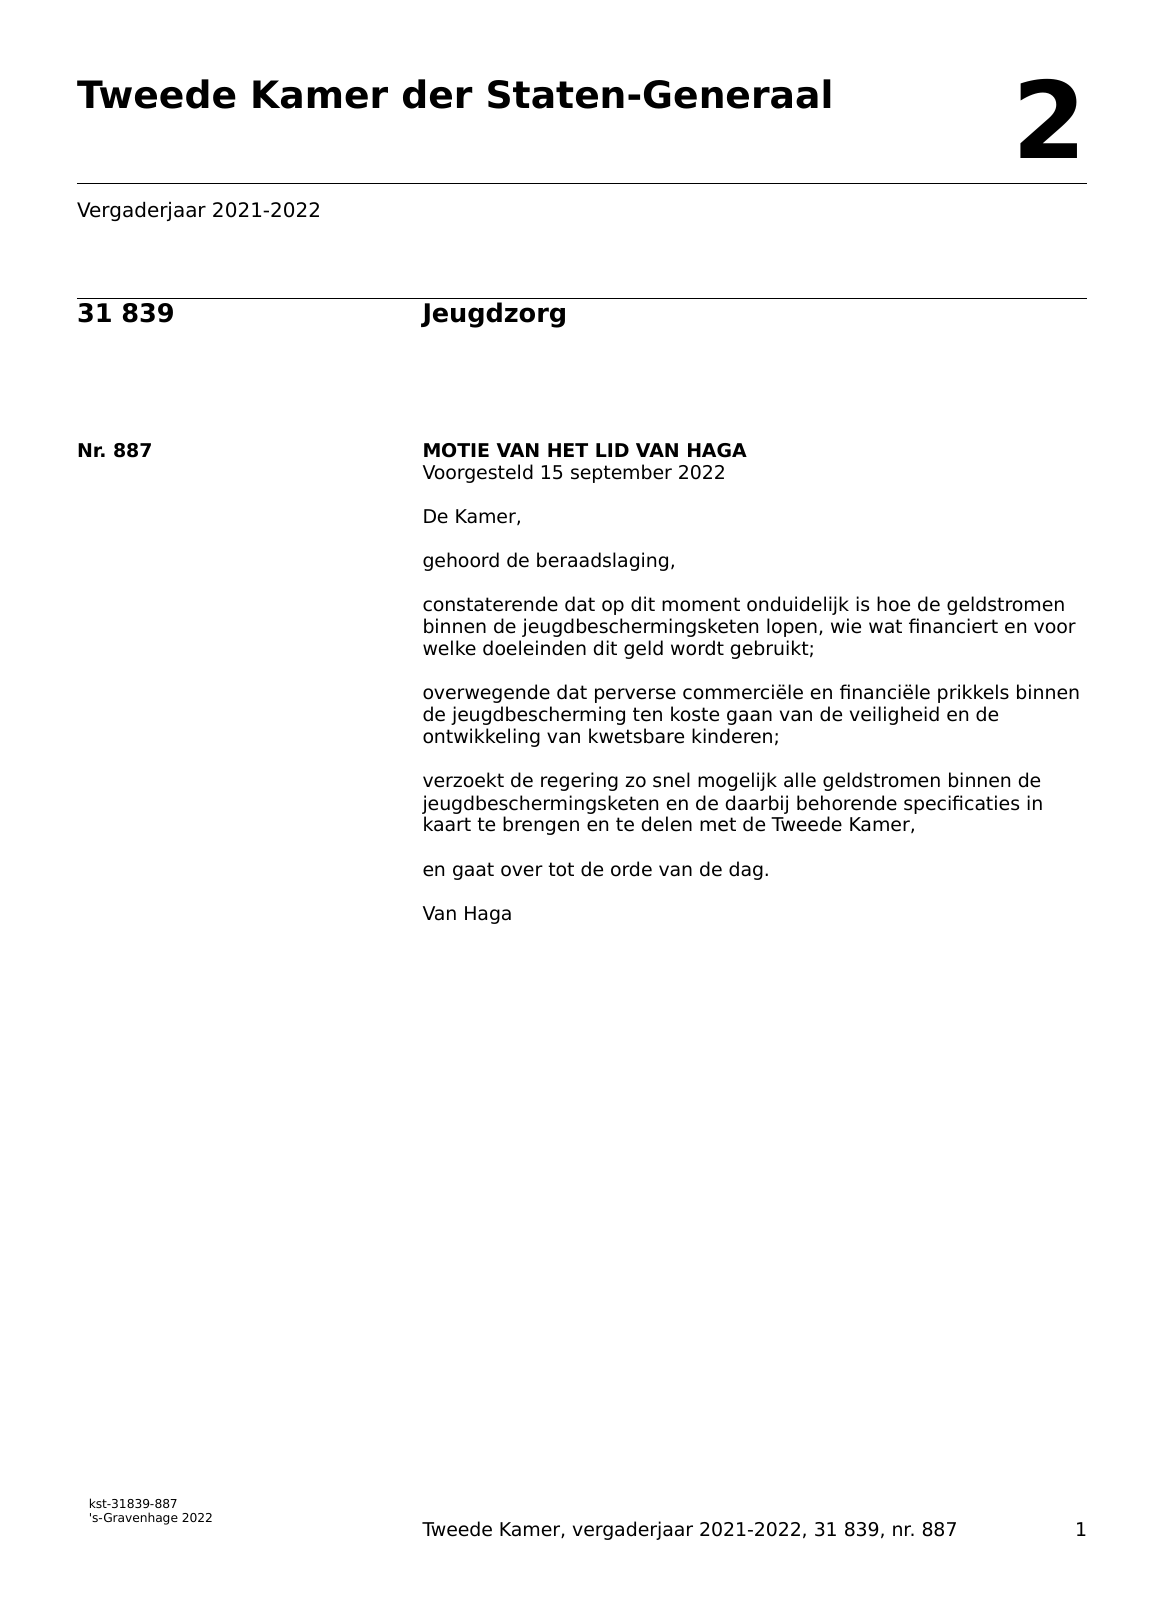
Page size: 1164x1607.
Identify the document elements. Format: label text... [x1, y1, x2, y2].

table_cell Vergaderjaar 2021-2022 [77, 184, 1087, 298]
text Van Haga [422, 903, 1087, 925]
text overwegende dat perverse commerciële en financiële prikkels binnen de jeugdbescherming ten koste gaan van de veiligheid en de ontwikkeling van kwetsbare kinderen; [422, 682, 1087, 748]
text kst-31839-887 [88, 1497, 323, 1511]
subtitle 31 839 Jeugdzorg [77, 299, 1087, 329]
table_header Tweede Kamer der Staten-Generaal [77, 59, 886, 183]
subtitle Nr. 887 MOTIE VAN HET LID VAN HAGA [77, 440, 1087, 462]
table_header 2 [886, 59, 1087, 183]
text Voorgesteld 15 september 2022 [422, 462, 1087, 484]
text 's-Gravenhage 2022 [88, 1511, 323, 1525]
text gehoord de beraadslaging, [422, 550, 1087, 572]
text en gaat over tot de orde van de dag. [422, 858, 1087, 881]
text De Kamer, [422, 506, 1087, 528]
text constaterende dat op dit moment onduidelijk is hoe de geldstromen binnen de jeugdbeschermingsketen lopen, wie wat financiert en voor welke doeleinden dit geld wordt gebruikt; [422, 594, 1087, 660]
text verzoekt de regering zo snel mogelijk alle geldstromen binnen de jeugdbeschermingsketen en de daarbij behorende specificaties in kaart te brengen en te delen met de Tweede Kamer, [422, 770, 1087, 836]
